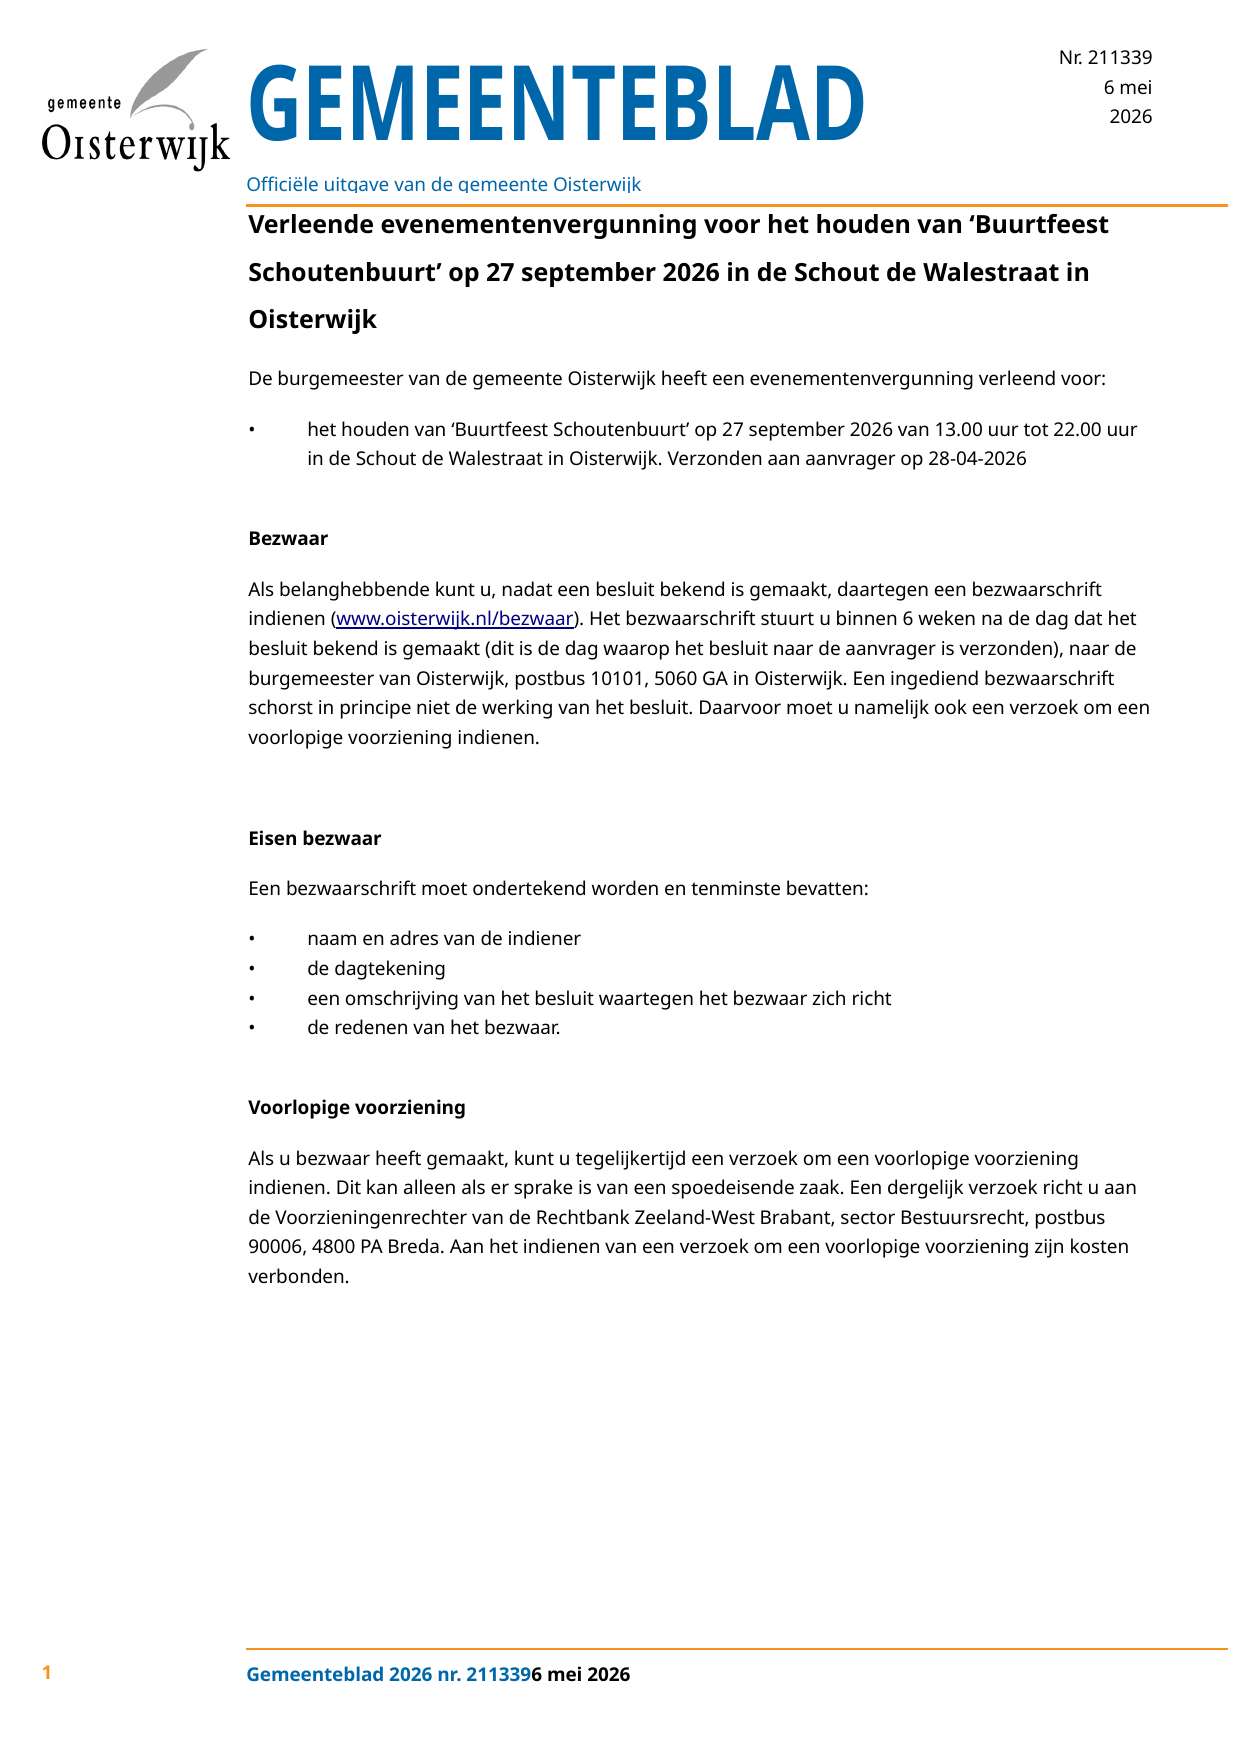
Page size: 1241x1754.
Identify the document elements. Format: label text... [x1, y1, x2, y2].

text Een bezwaarschrift moet ondertekend worden en tenminste bevatten: [248, 875, 1152, 901]
list de dagtekening [248, 955, 1152, 981]
text Voorlopige voorziening [248, 1094, 1152, 1120]
text De burgemeester van de gemeente Oisterwijk heeft een evenementenvergunning verleend voor: [248, 366, 1152, 391]
list naam en adres van de indiener [248, 926, 1152, 951]
text Als u bezwaar heeft gemaakt, kunt u tegelijkertijd een verzoek om een voorlopige voorziening indienen. Dit kan alleen als er sprake is van een spoedeisende zaak. Een dergelijk verzoek richt u aan de Voorzieningenrechter van de Rechtbank Zeeland-West Brabant, sector Bestuursrecht, postbus 90006, 4800 PA Breda. Aan het indienen van een verzoek om een voorlopige voorziening zijn kosten verbonden. [248, 1145, 1152, 1289]
text Eisen bezwaar [248, 825, 1152, 850]
text Verleende evenementenvergunning voor het houden van ‘Buurtfeest Schoutenbuurt’ op 27 september 2026 in de Schout de Walestraat in Oisterwijk [248, 207, 1152, 336]
picture [41, 47, 231, 172]
text Als belanghebbende kunt u, nadat een besluit bekend is gemaakt, daartegen een bezwaarschrift indienen (www.oisterwijk.nl/bezwaar). Het bezwaarschrift stuurt u binnen 6 weken na de dag dat het besluit bekend is gemaakt (dit is de dag waarop het besluit naar de aanvrager is verzonden), naar de burgemeester van Oisterwijk, postbus 10101, 5060 GA in Oisterwijk. Een ingediend bezwaarschrift schorst in principe niet de werking van het besluit. Daarvoor moet u namelijk ook een verzoek om een voorlopige voorziening indienen. [248, 576, 1152, 749]
list het houden van ‘Buurtfeest Schoutenbuurt’ op 27 september 2026 van 13.00 uur tot 22.00 uur in de Schout de Walestraat in Oisterwijk. Verzonden aan aanvrager op 28-04-2026 [248, 416, 1152, 471]
list een omschrijving van het besluit waartegen het bezwaar zich richt [248, 985, 1152, 1010]
text Bezwaar [248, 526, 1152, 551]
list de redenen van het bezwaar. [248, 1014, 1152, 1040]
